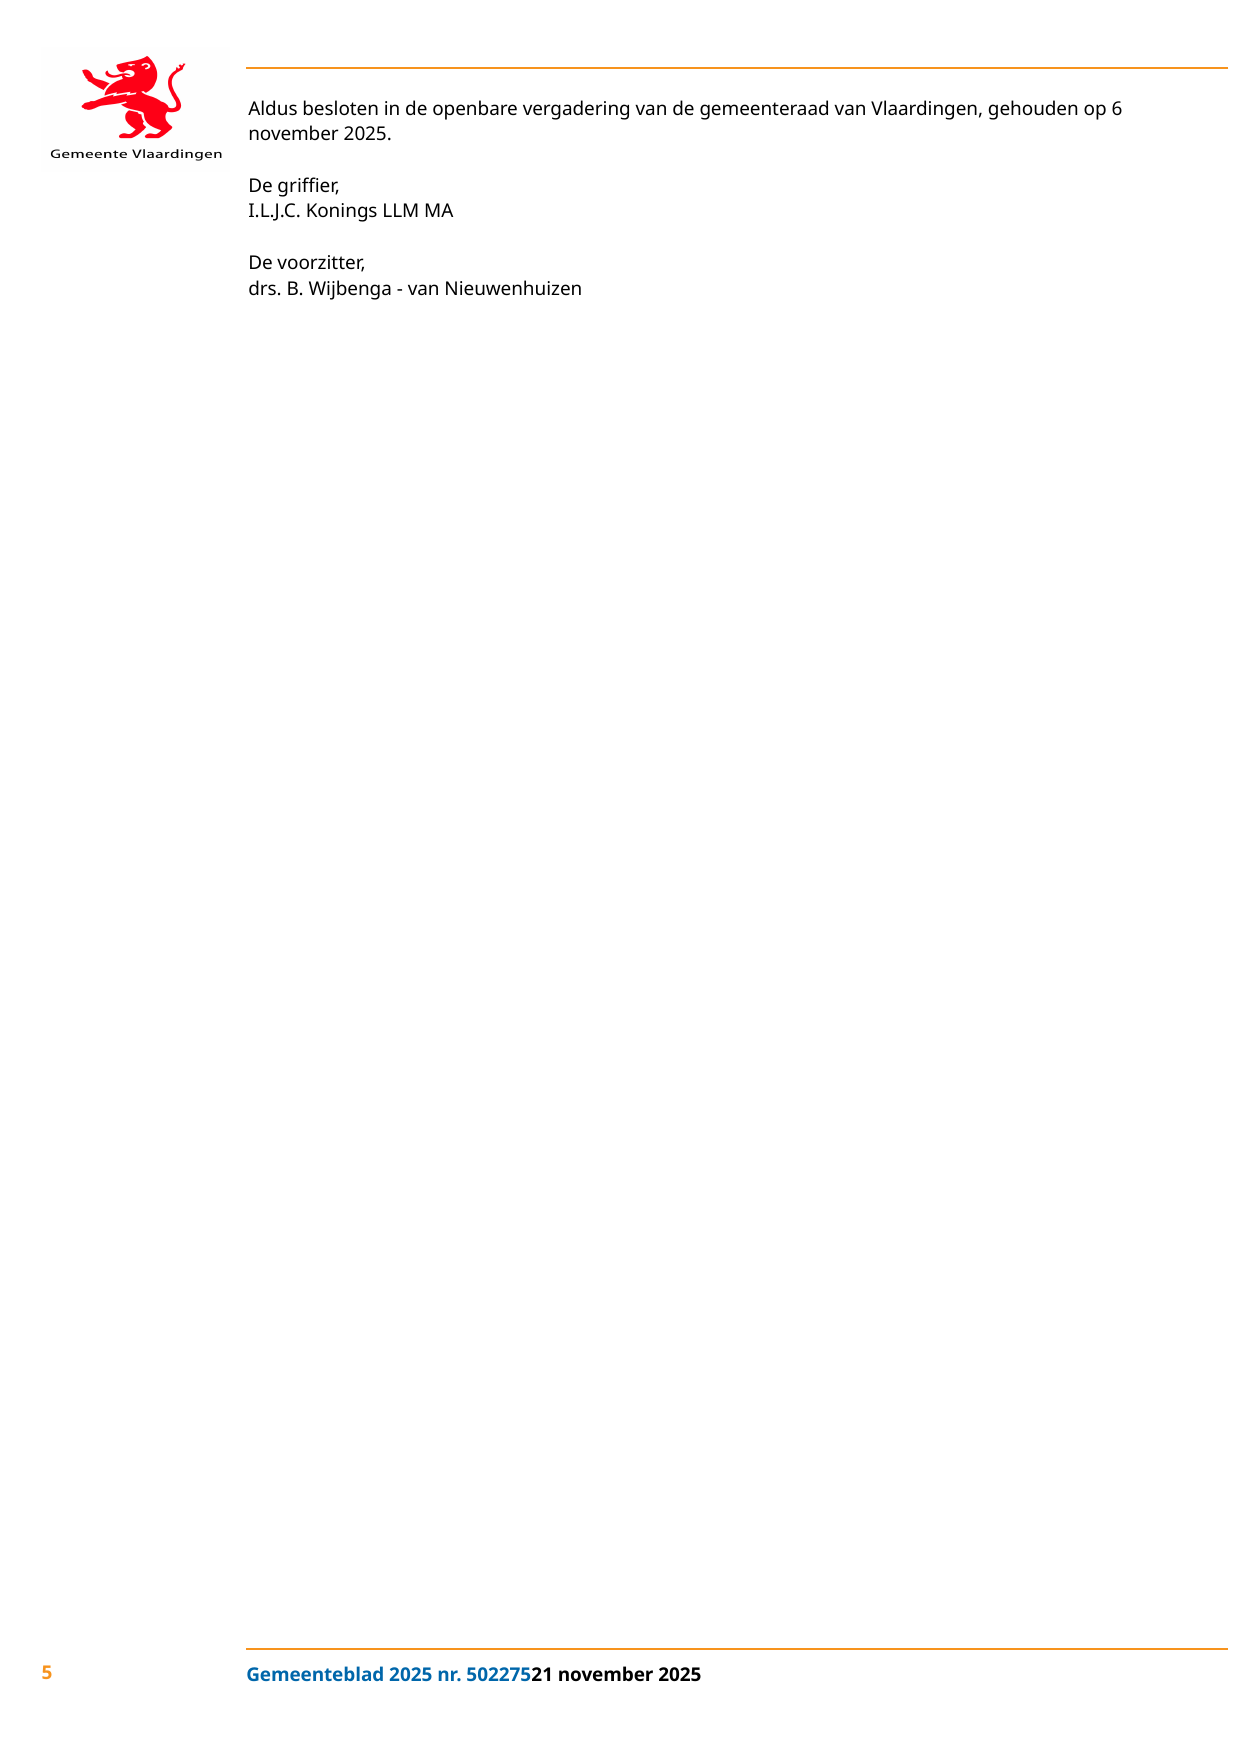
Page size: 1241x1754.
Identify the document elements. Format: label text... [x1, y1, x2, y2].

text Aldus besloten in de openbare vergadering van de gemeenteraad van Vlaardingen, gehouden op 6 november 2025. [248, 95, 1152, 146]
text De voorzitter, [248, 249, 1152, 275]
text drs. B. Wijbenga - van Nieuwenhuizen [248, 275, 1152, 301]
text I.L.J.C. Konings LLM MA [248, 198, 1152, 223]
text De griffier, [248, 172, 1152, 198]
picture [41, 47, 231, 172]
